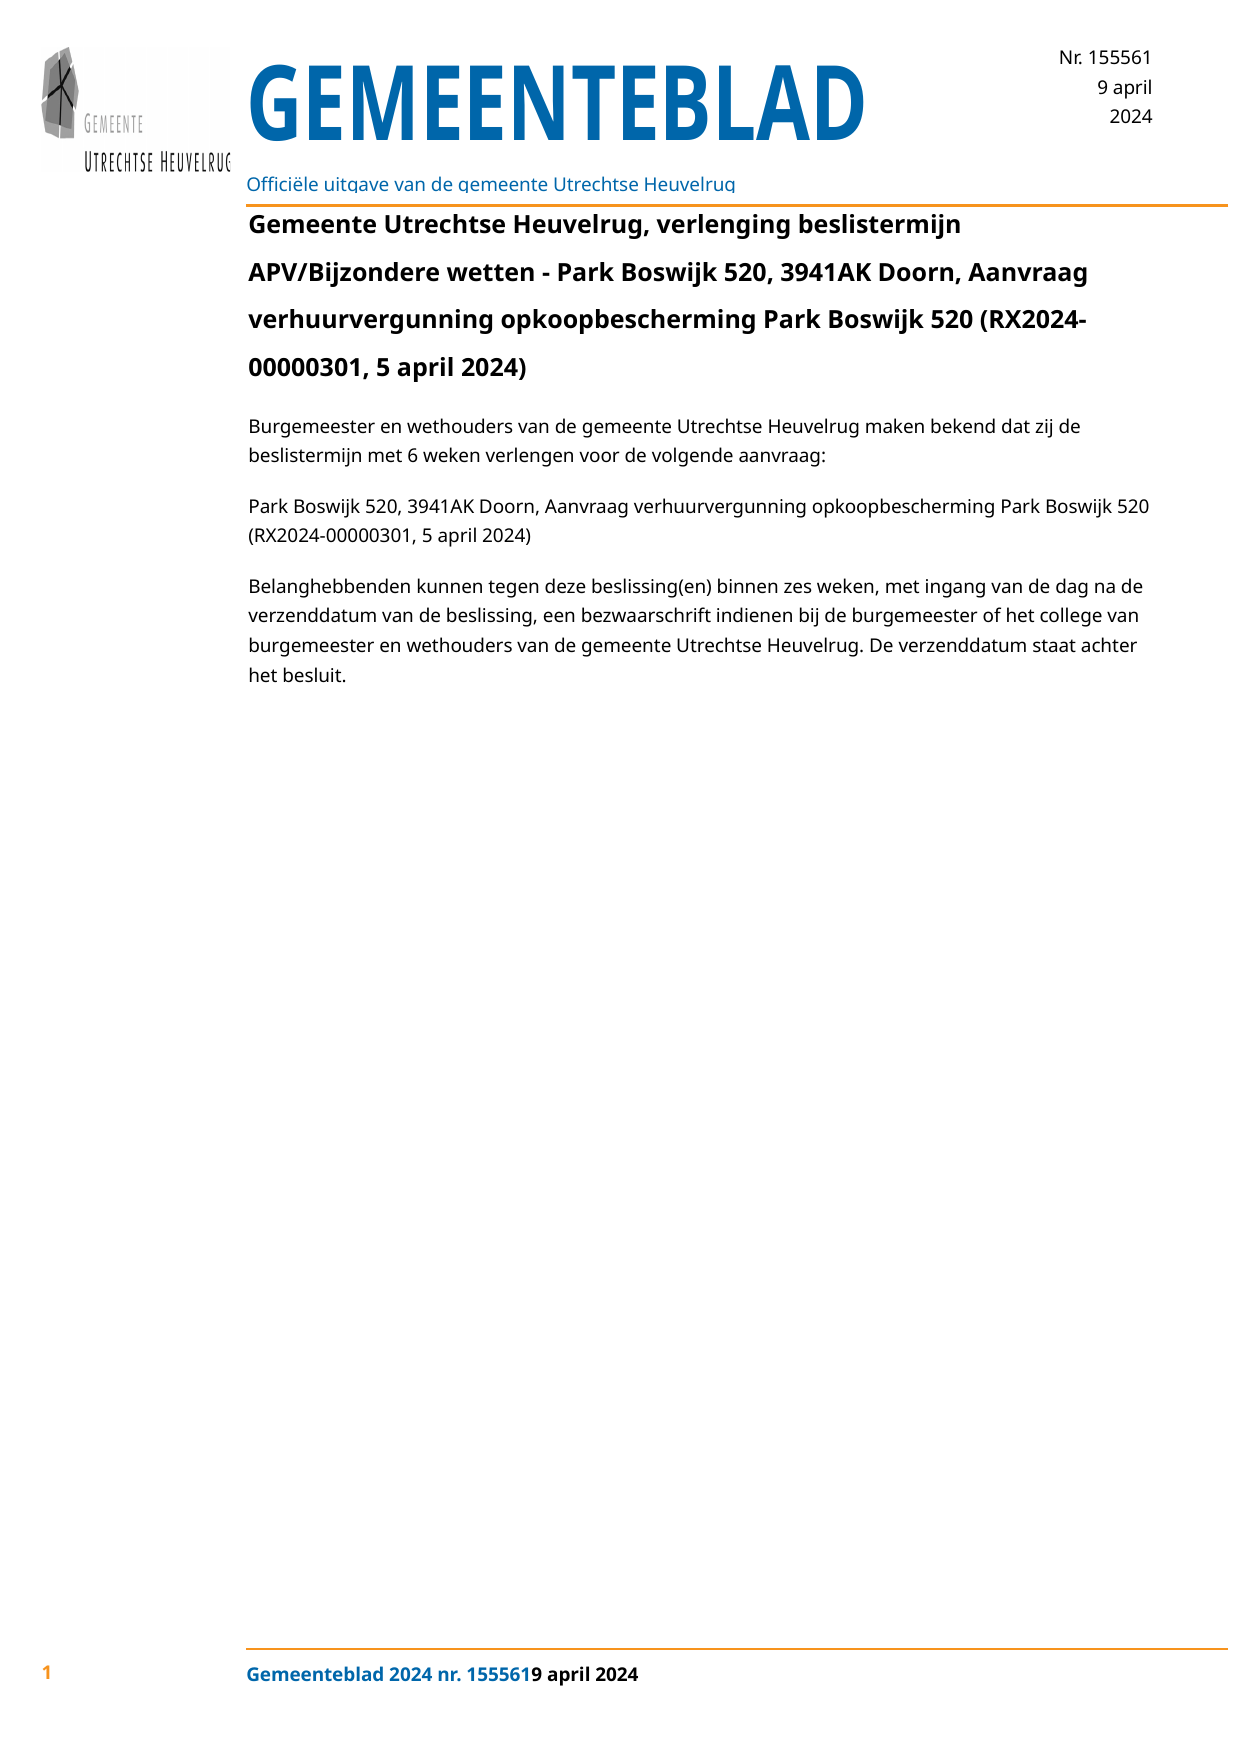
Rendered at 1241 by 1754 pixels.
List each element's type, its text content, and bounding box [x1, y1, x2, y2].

text Belanghebbenden kunnen tegen deze beslissing(en) binnen zes weken, met ingang van de dag na de verzenddatum van de beslissing, een bezwaarschrift indienen bij de burgemeester of het college van burgemeester en wethouders van de gemeente Utrechtse Heuvelrug. De verzenddatum staat achter het besluit. [248, 573, 1152, 688]
text Burgemeester en wethouders van de gemeente Utrechtse Heuvelrug maken bekend dat zij de beslistermijn met 6 weken verlengen voor de volgende aanvraag: [248, 413, 1152, 468]
picture [41, 47, 231, 172]
text Gemeente Utrechtse Heuvelrug, verlenging beslistermijn APV/Bijzondere wetten - Park Boswijk 520, 3941AK Doorn, Aanvraag verhuurvergunning opkoopbescherming Park Boswijk 520 (RX2024-00000301, 5 april 2024) [248, 207, 1152, 384]
text Park Boswijk 520, 3941AK Doorn, Aanvraag verhuurvergunning opkoopbescherming Park Boswijk 520 (RX2024-00000301, 5 april 2024) [248, 493, 1152, 548]
